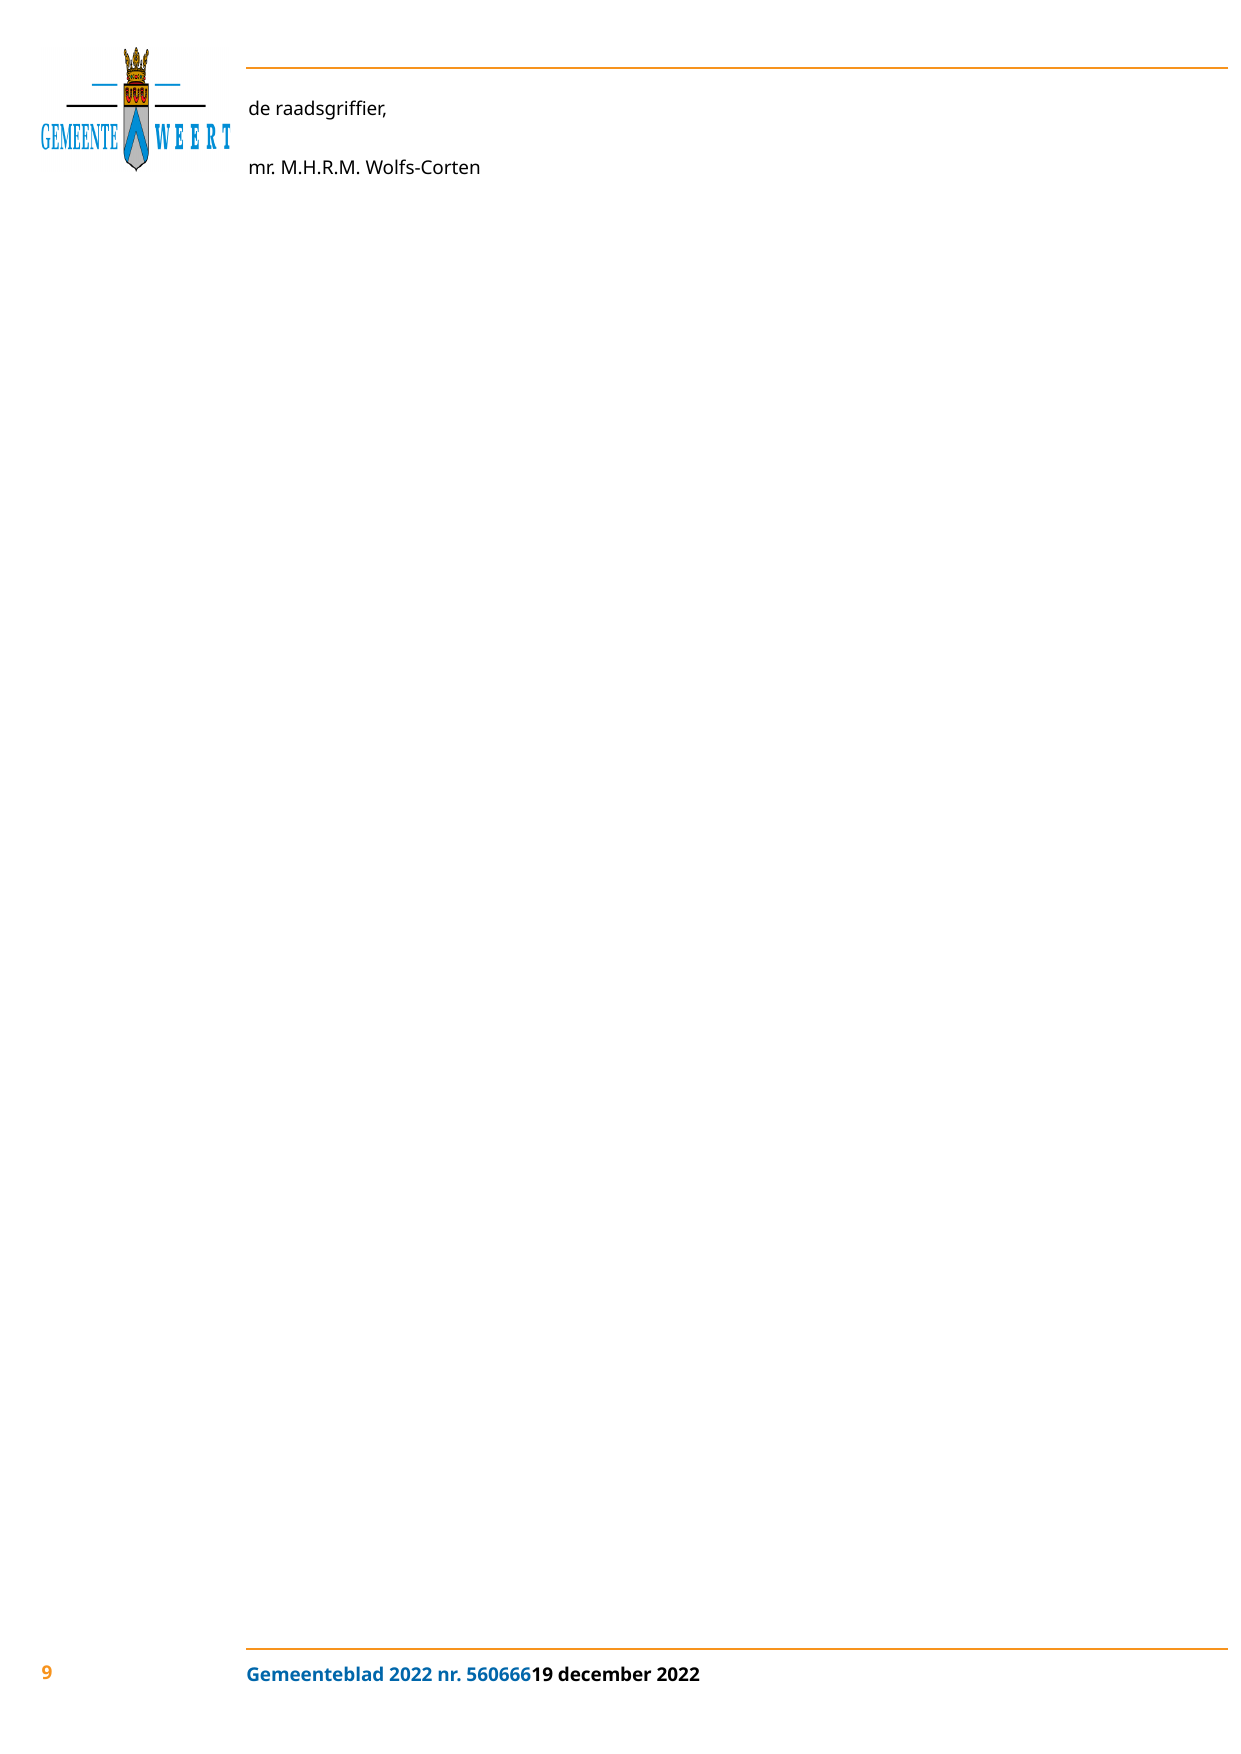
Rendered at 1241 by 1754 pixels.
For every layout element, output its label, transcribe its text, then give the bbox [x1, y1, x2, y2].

picture [41, 47, 231, 172]
text de raadsgriffier, [248, 95, 1152, 121]
text mr. M.H.R.M. Wolfs-Corten [248, 154, 1152, 180]
